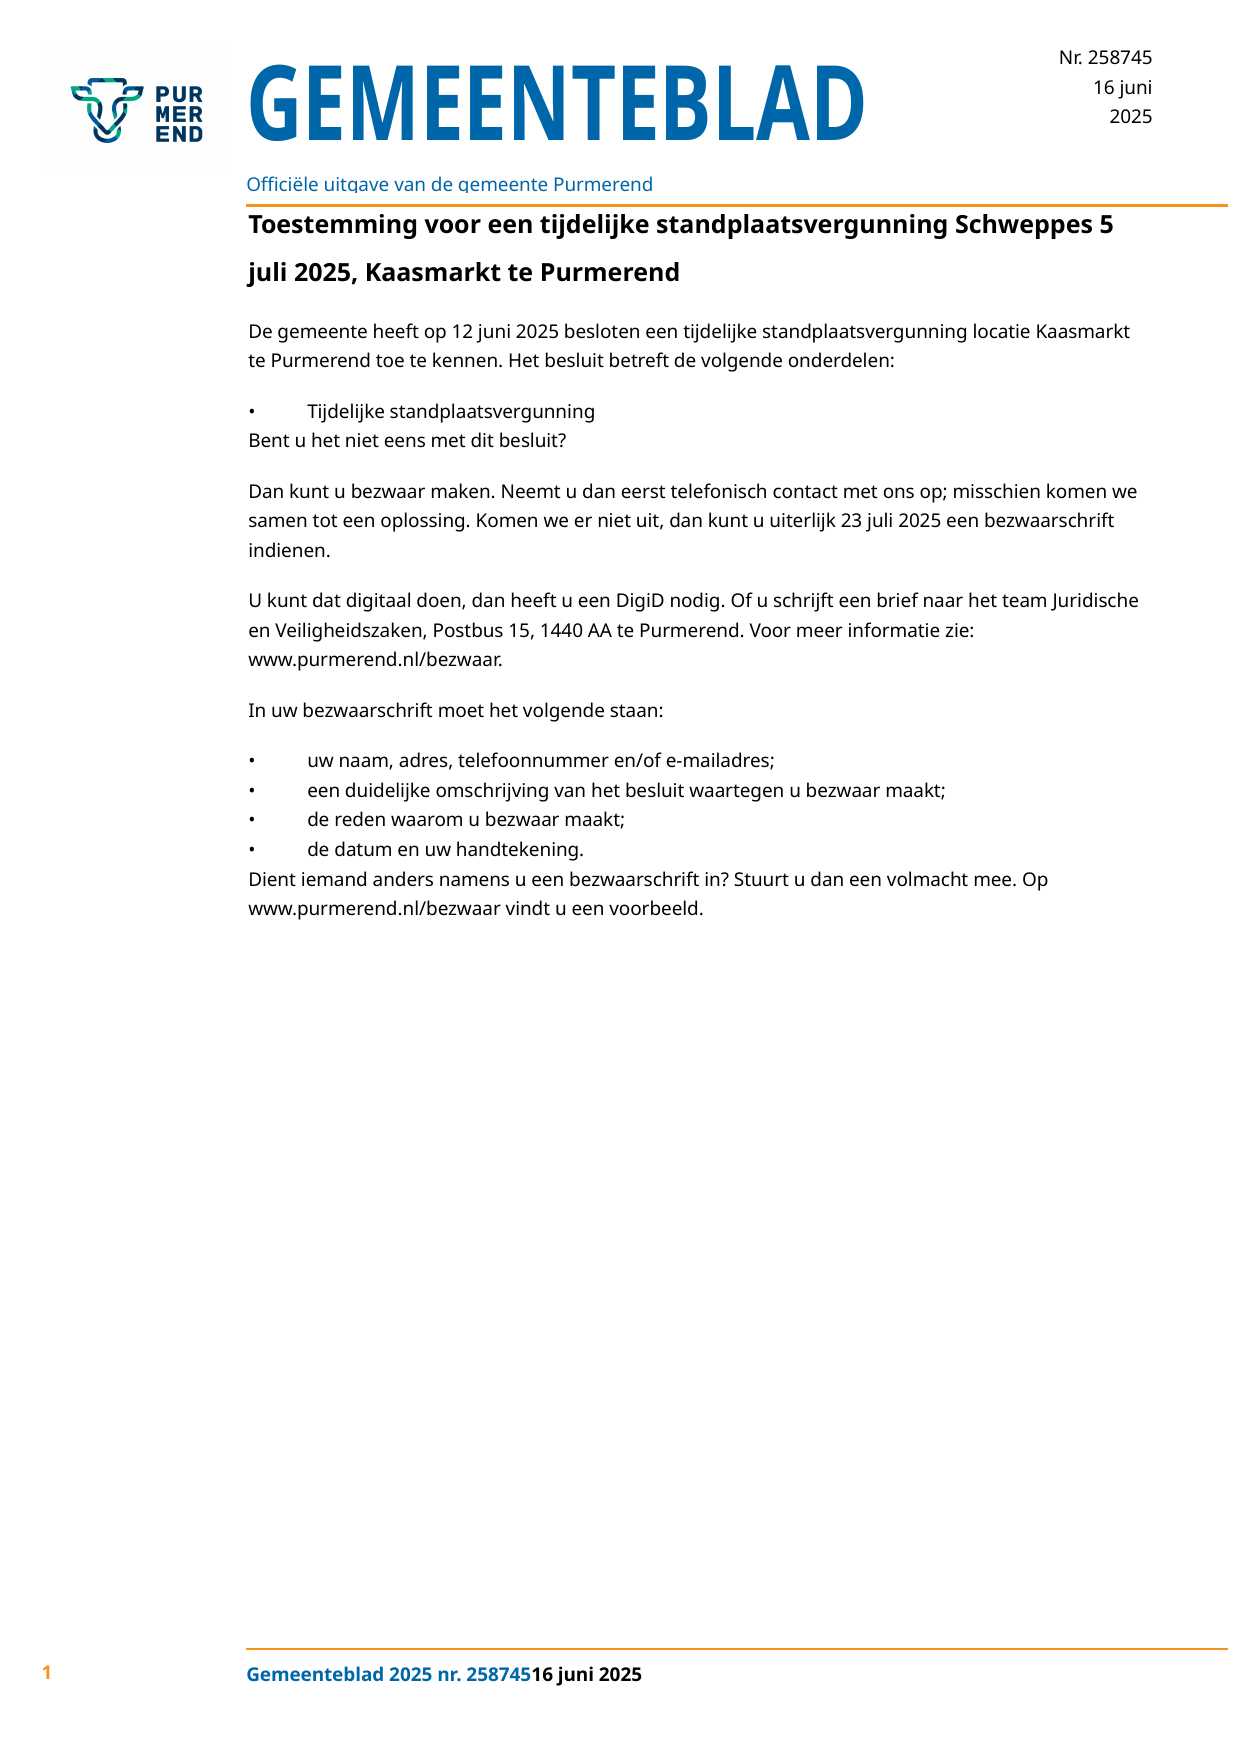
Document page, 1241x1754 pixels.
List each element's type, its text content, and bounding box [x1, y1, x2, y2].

text Toestemming voor een tijdelijke standplaatsvergunning Schweppes 5 juli 2025, Kaasmarkt te Purmerend [248, 207, 1152, 288]
text U kunt dat digitaal doen, dan heeft u een DigiD nodig. Of u schrijft een brief naar het team Juridische en Veiligheidszaken, Postbus 15, 1440 AA te Purmerend. Voor meer informatie zie: www.purmerend.nl/bezwaar. [248, 587, 1152, 672]
text Dan kunt u bezwaar maken. Neemt u dan eerst telefonisch contact met ons op; misschien komen we samen tot een oplossing. Komen we er niet uit, dan kunt u uiterlijk 23 juli 2025 een bezwaarschrift indienen. [248, 478, 1152, 563]
text In uw bezwaarschrift moet het volgende staan: [248, 697, 1152, 723]
text Dient iemand anders namens u een bezwaarschrift in? Stuurt u dan een volmacht mee. Op www.purmerend.nl/bezwaar vindt u een voorbeeld. [248, 866, 1152, 921]
picture [41, 47, 231, 172]
list Tijdelijke standplaatsvergunning [248, 398, 1152, 424]
list een duidelijke omschrijving van het besluit waartegen u bezwaar maakt; [248, 777, 1152, 803]
text Bent u het niet eens met dit besluit? [248, 427, 1152, 453]
list uw naam, adres, telefoonnummer en/of e-mailadres; [248, 747, 1152, 773]
text De gemeente heeft op 12 juni 2025 besloten een tijdelijke standplaatsvergunning locatie Kaasmarkt te Purmerend toe te kennen. Het besluit betreft de volgende onderdelen: [248, 318, 1152, 373]
list de reden waarom u bezwaar maakt; [248, 807, 1152, 832]
list de datum en uw handtekening. [248, 836, 1152, 862]
